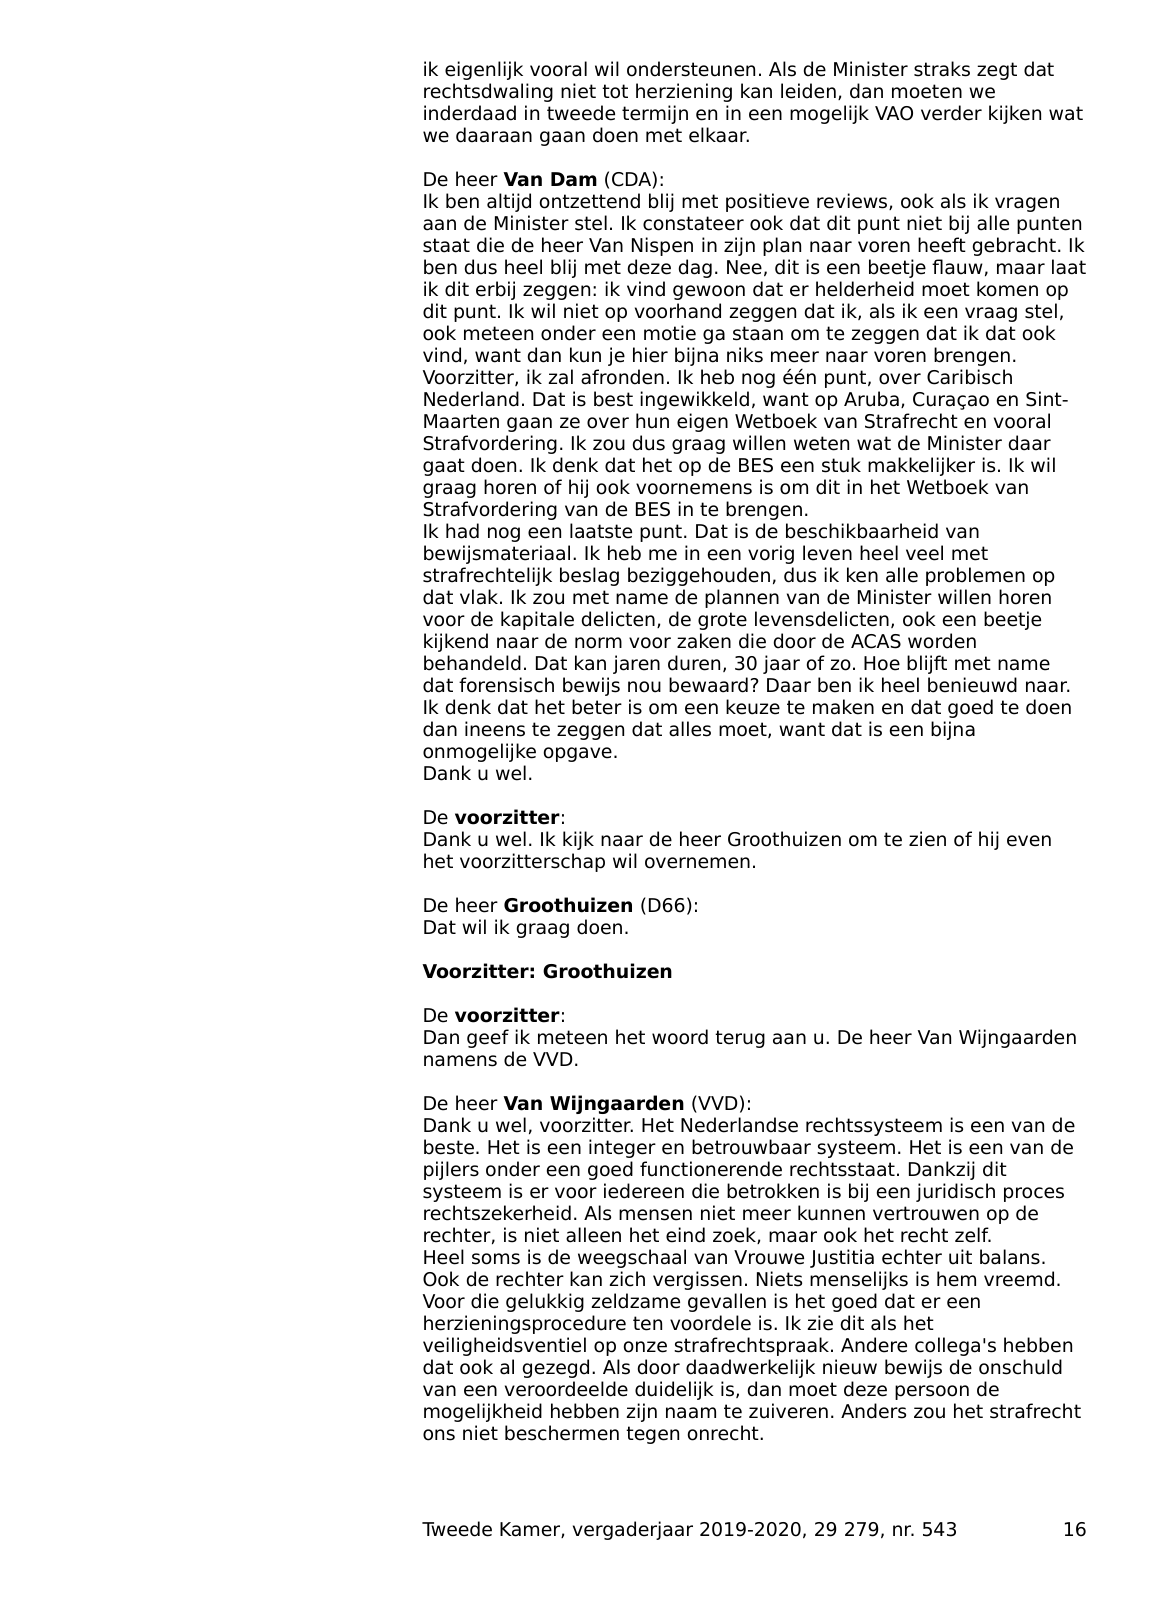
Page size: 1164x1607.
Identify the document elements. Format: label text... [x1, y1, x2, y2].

text De voorzitter: [422, 1005, 1087, 1027]
text Dan geef ik meteen het woord terug aan u. De heer Van Wijngaarden namens de VVD. [422, 1027, 1087, 1071]
text Dat wil ik graag doen. [422, 917, 1087, 939]
text Heel soms is de weegschaal van Vrouwe Justitia echter uit balans. Ook de rechter kan zich vergissen. Niets menselijks is hem vreemd. Voor die gelukkig zeldzame gevallen is het goed dat er een herzieningsprocedure ten voordele is. Ik zie dit als het veiligheidsventiel op onze strafrechtspraak. Andere collega's hebben dat ook al gezegd. Als door daadwerkelijk nieuw bewijs de onschuld van een veroordeelde duidelijk is, dan moet deze persoon de mogelijkheid hebben zijn naam te zuiveren. Anders zou het strafrecht ons niet beschermen tegen onrecht. [422, 1247, 1087, 1445]
text Dank u wel. [422, 763, 1087, 784]
text De heer Van Dam (CDA): [422, 169, 1087, 191]
text Dank u wel. Ik kijk naar de heer Groothuizen om te zien of hij even het voorzitterschap wil overnemen. [422, 829, 1087, 873]
text De voorzitter: [422, 807, 1087, 829]
text Voorzitter, ik zal afronden. Ik heb nog één punt, over Caribisch Nederland. Dat is best ingewikkeld, want op Aruba, Curaçao en Sint-Maarten gaan ze over hun eigen Wetboek van Strafrecht en vooral Strafvordering. Ik zou dus graag willen weten wat de Minister daar gaat doen. Ik denk dat het op de BES een stuk makkelijker is. Ik wil graag horen of hij ook voornemens is om dit in het Wetboek van Strafvordering van de BES in te brengen. [422, 367, 1087, 521]
text Ik had nog een laatste punt. Dat is de beschikbaarheid van bewijsmateriaal. Ik heb me in een vorig leven heel veel met strafrechtelijk beslag beziggehouden, dus ik ken alle problemen op dat vlak. Ik zou met name de plannen van de Minister willen horen voor de kapitale delicten, de grote levensdelicten, ook een beetje kijkend naar de norm voor zaken die door de ACAS worden behandeld. Dat kan jaren duren, 30 jaar of zo. Hoe blijft met name dat forensisch bewijs nou bewaard? Daar ben ik heel benieuwd naar. Ik denk dat het beter is om een keuze te maken en dat goed te doen dan ineens te zeggen dat alles moet, want dat is een bijna onmogelijke opgave. [422, 521, 1087, 763]
text De heer Van Wijngaarden (VVD): [422, 1093, 1087, 1115]
text ik eigenlijk vooral wil ondersteunen. Als de Minister straks zegt dat rechtsdwaling niet tot herziening kan leiden, dan moeten we inderdaad in tweede termijn en in een mogelijk VAO verder kijken wat we daaraan gaan doen met elkaar. [422, 59, 1087, 147]
text De heer Groothuizen (D66): [422, 895, 1087, 917]
subtitle Voorzitter: Groothuizen [422, 961, 1087, 983]
text Dank u wel, voorzitter. Het Nederlandse rechtssysteem is een van de beste. Het is een integer en betrouwbaar systeem. Het is een van de pijlers onder een goed functionerende rechtsstaat. Dankzij dit systeem is er voor iedereen die betrokken is bij een juridisch proces rechtszekerheid. Als mensen niet meer kunnen vertrouwen op de rechter, is niet alleen het eind zoek, maar ook het recht zelf. [422, 1115, 1087, 1247]
text Ik ben altijd ontzettend blij met positieve reviews, ook als ik vragen aan de Minister stel. Ik constateer ook dat dit punt niet bij alle punten staat die de heer Van Nispen in zijn plan naar voren heeft gebracht. Ik ben dus heel blij met deze dag. Nee, dit is een beetje flauw, maar laat ik dit erbij zeggen: ik vind gewoon dat er helderheid moet komen op dit punt. Ik wil niet op voorhand zeggen dat ik, als ik een vraag stel, ook meteen onder een motie ga staan om te zeggen dat ik dat ook vind, want dan kun je hier bijna niks meer naar voren brengen. [422, 191, 1087, 367]
